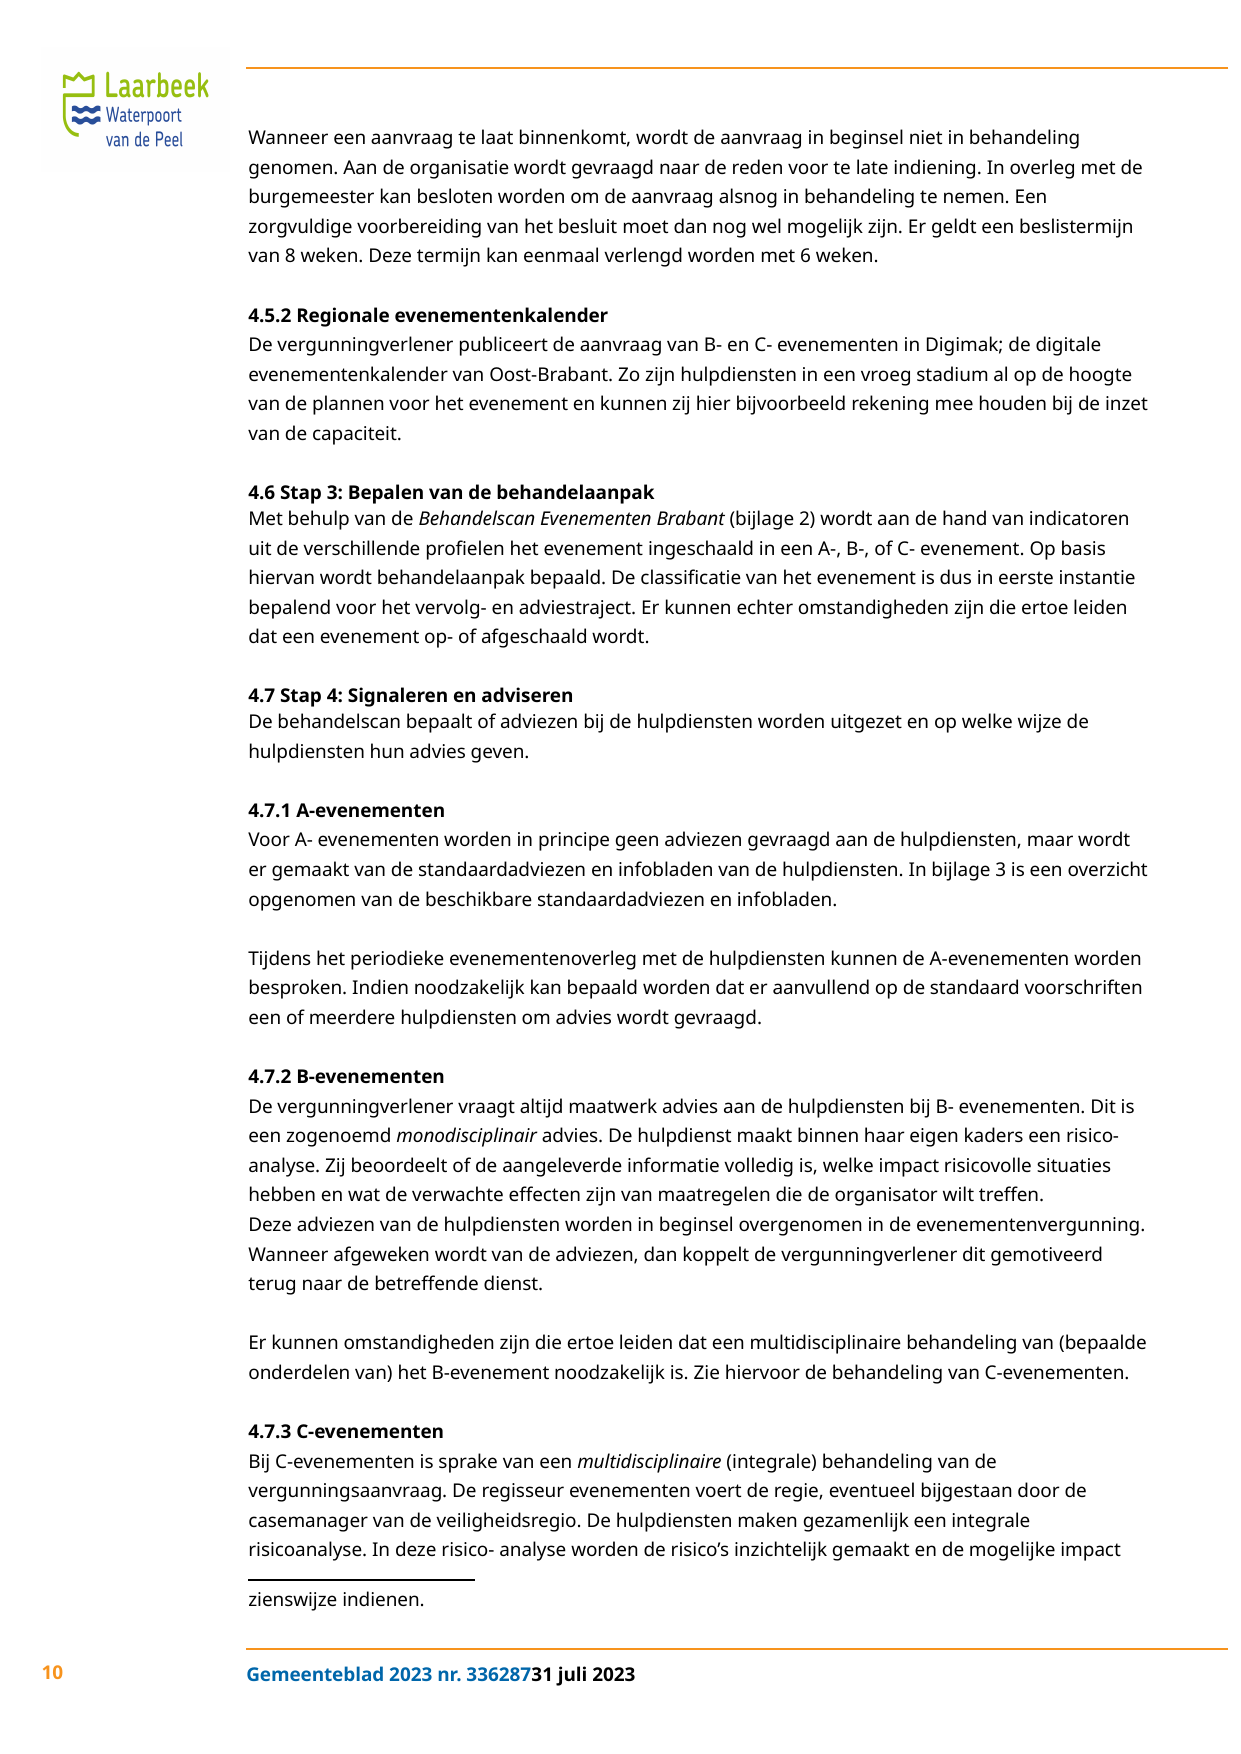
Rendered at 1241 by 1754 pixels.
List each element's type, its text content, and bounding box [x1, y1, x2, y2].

text Deze adviezen van de hulpdiensten worden in beginsel overgenomen in de evenementenvergunning. Wanneer afgeweken wordt van de adviezen, dan koppelt de vergunningverlener dit gemotiveerd terug naar de betreffende dienst. [248, 1211, 1152, 1296]
text Wanneer een aanvraag te laat binnenkomt, wordt de aanvraag in beginsel niet in behandeling genomen. Aan de organisatie wordt gevraagd naar de reden voor te late indiening. In overleg met de burgemeester kan besloten worden om de aanvraag alsnog in behandeling te nemen. Een zorgvuldige voorbereiding van het besluit moet dan nog wel mogelijk zijn. Er geldt een beslistermijn van 8 weken. Deze termijn kan eenmaal verlengd worden met 6 weken. [248, 124, 1152, 268]
text 4.7.1 A-evenementen [248, 797, 1152, 823]
text 4.7 Stap 4: Signaleren en adviseren [248, 683, 1152, 708]
text Voor A- evenementen worden in principe geen adviezen gevraagd aan de hulpdiensten, maar wordt er gemaakt van de standaardadviezen en infobladen van de hulpdiensten. In bijlage 3 is een overzicht opgenomen van de beschikbare standaardadviezen en infobladen. [248, 827, 1152, 912]
text 4.6 Stap 3: Bepalen van de behandelaanpak [248, 479, 1152, 505]
text Er kunnen omstandigheden zijn die ertoe leiden dat een multidisciplinaire behandeling van (bepaalde onderdelen van) het B-evenement noodzakelijk is. Zie hiervoor de behandeling van C-evenementen. [248, 1329, 1152, 1385]
text De behandelscan bepaalt of adviezen bij de hulpdiensten worden uitgezet en op welke wijze de hulpdiensten hun advies geven. [248, 708, 1152, 764]
text 4.5.2 Regionale evenementenkalender [248, 302, 1152, 328]
text 4.7.3 C-evenementen [248, 1418, 1152, 1444]
text 4.7.2 B-evenementen [248, 1063, 1152, 1089]
text De vergunningverlener vraagt altijd maatwerk advies aan de hulpdiensten bij B- evenementen. Dit is een zogenoemd monodisciplinair advies. De hulpdienst maakt binnen haar eigen kaders een risico- analyse. Zij beoordeelt of de aangeleverde informatie volledig is, welke impact risicovolle situaties hebben en wat de verwachte effecten zijn van maatregelen die de organisator wilt treffen. [248, 1093, 1152, 1207]
text Bij C-evenementen is sprake van een multidisciplinaire (integrale) behandeling van de vergunningsaanvraag. De regisseur evenementen voert de regie, eventueel bijgestaan door de casemanager van de veiligheidsregio. De hulpdiensten maken gezamenlijk een integrale risicoanalyse. In deze risico- analyse worden de risico’s inzichtelijk gemaakt en de mogelijke impact [248, 1448, 1152, 1562]
text Met behulp van de Behandelscan Evenementen Brabant (bijlage 2) wordt aan de hand van indicatoren uit de verschillende profielen het evenement ingeschaald in een A-, B-, of C- evenement. Op basis hiervan wordt behandelaanpak bepaald. De classificatie van het evenement is dus in eerste instantie bepalend voor het vervolg- en adviestraject. Er kunnen echter omstandigheden zijn die ertoe leiden dat een evenement op- of afgeschaald wordt. [248, 505, 1152, 649]
picture [41, 47, 231, 172]
text Tijdens het periodieke evenementenoverleg met de hulpdiensten kunnen de A-evenementen worden besproken. Indien noodzakelijk kan bepaald worden dat er aanvullend op de standaard voorschriften een of meerdere hulpdiensten om advies wordt gevraagd. [248, 945, 1152, 1030]
text De vergunningverlener publiceert de aanvraag van B- en C- evenementen in Digimak; de digitale evenementenkalender van Oost-Brabant. Zo zijn hulpdiensten in een vroeg stadium al op de hoogte van de plannen voor het evenement en kunnen zij hier bijvoorbeeld rekening mee houden bij de inzet van de capaciteit. [248, 331, 1152, 446]
